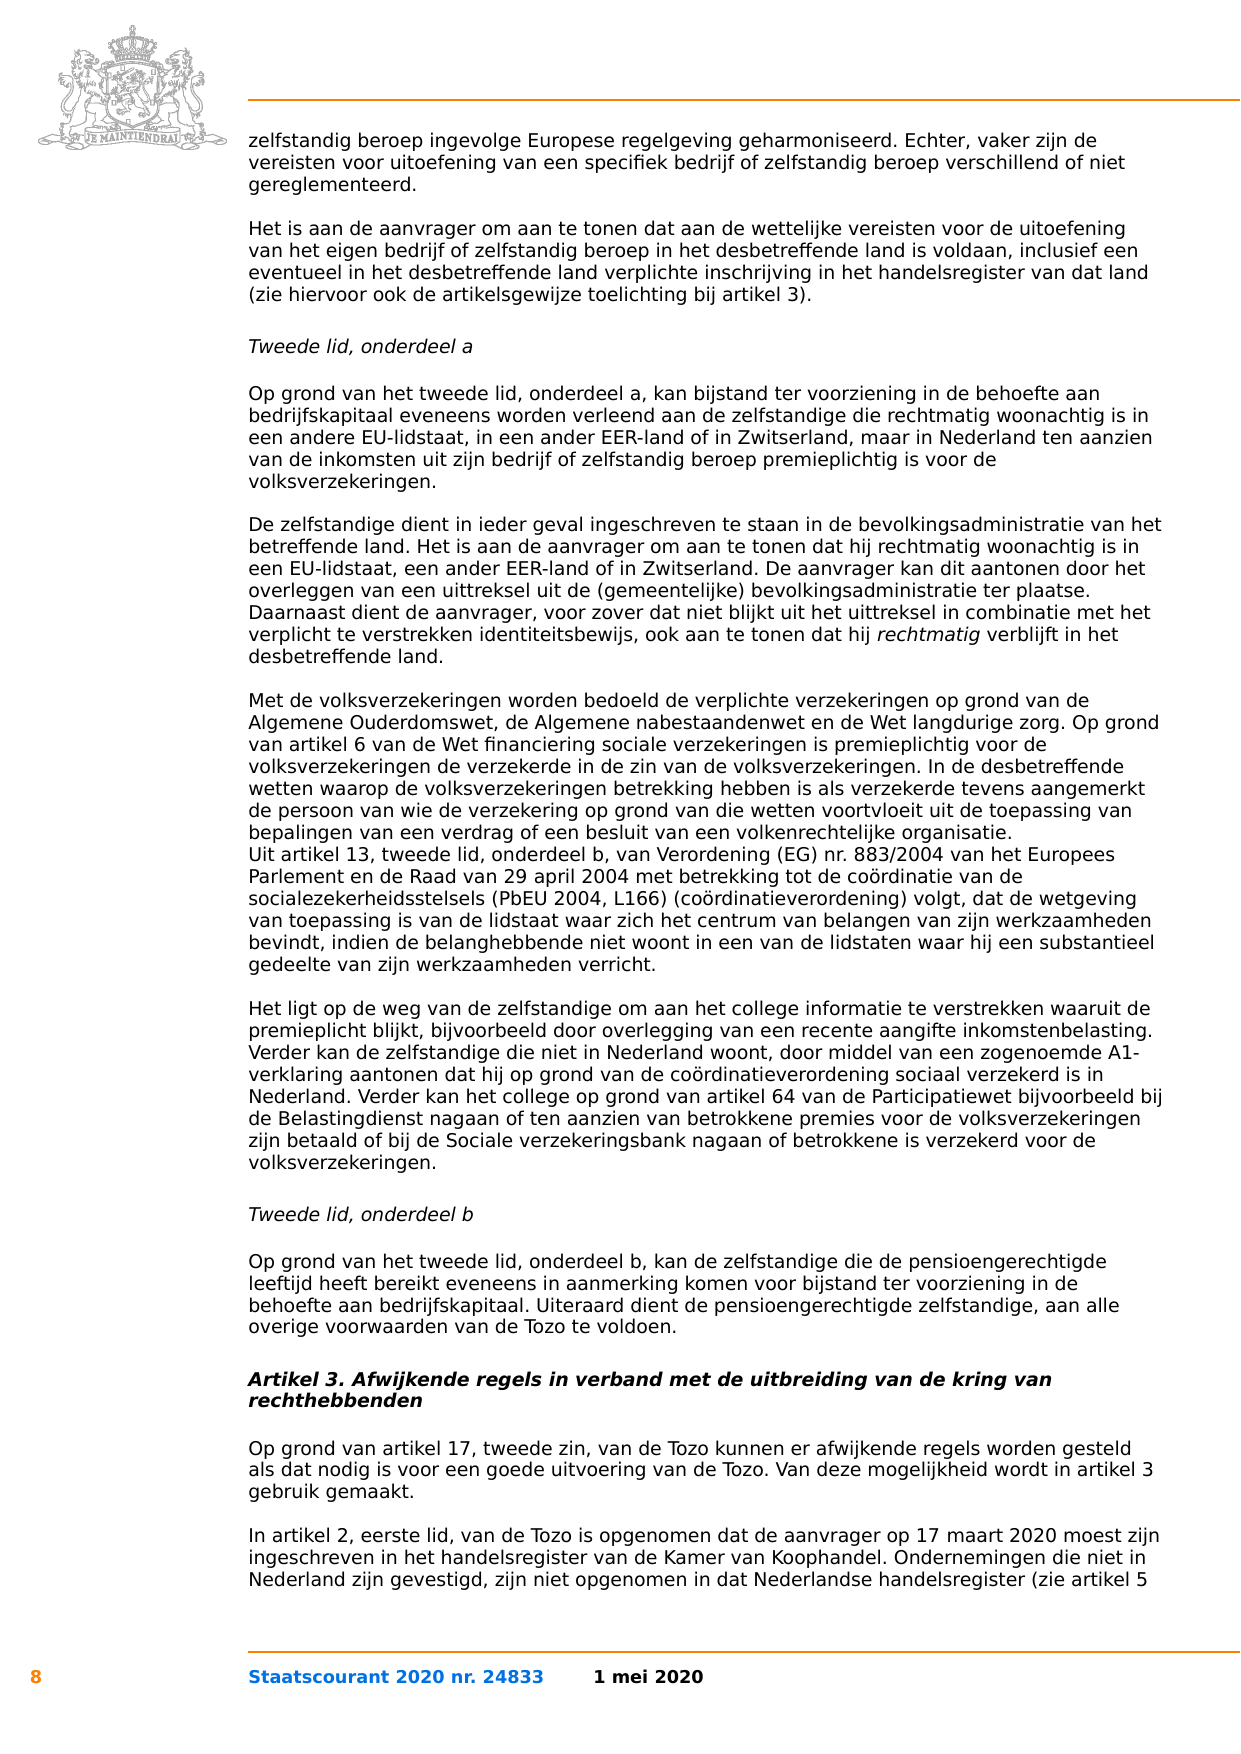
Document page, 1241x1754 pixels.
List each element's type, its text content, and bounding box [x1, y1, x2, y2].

text De zelfstandige dient in ieder geval ingeschreven te staan in de bevolkingsadministratie van het betreffende land. Het is aan de aanvrager om aan te tonen dat hij rechtmatig woonachtig is in een EU-lidstaat, een ander EER-land of in Zwitserland. De aanvrager kan dit aantonen door het overleggen van een uittreksel uit de (gemeentelijke) bevolkingsadministratie ter plaatse. Daarnaast dient de aanvrager, voor zover dat niet blijkt uit het uittreksel in combinatie met het verplicht te verstrekken identiteitsbewijs, ook aan te tonen dat hij rechtmatig verblijft in het desbetreffende land. [248, 514, 1163, 668]
text Het ligt op de weg van de zelfstandige om aan het college informatie te verstrekken waaruit de premieplicht blijkt, bijvoorbeeld door overlegging van een recente aangifte inkomstenbelasting. Verder kan de zelfstandige die niet in Nederland woont, door middel van een zogenoemde A1-verklaring aantonen dat hij op grond van de coördinatieverordening sociaal verzekerd is in Nederland. Verder kan het college op grond van artikel 64 van de Participatiewet bijvoorbeeld bij de Belastingdienst nagaan of ten aanzien van betrokkene premies voor de volksverzekeringen zijn betaald of bij de Sociale verzekeringsbank nagaan of betrokkene is verzekerd voor de volksverzekeringen. [248, 998, 1163, 1173]
text Op grond van het tweede lid, onderdeel b, kan de zelfstandige die de pensioengerechtigde leeftijd heeft bereikt eveneens in aanmerking komen voor bijstand ter voorziening in de behoefte aan bedrijfskapitaal. Uiteraard dient de pensioengerechtigde zelfstandige, aan alle overige voorwaarden van de Tozo te voldoen. [248, 1251, 1163, 1338]
subtitle Artikel 3. Afwijkende regels in verband met de uitbreiding van de kring van rechthebbenden [248, 1368, 1163, 1412]
picture [38, 25, 227, 150]
subtitle Tweede lid, onderdeel a [248, 336, 1163, 358]
subtitle Tweede lid, onderdeel b [248, 1203, 1163, 1226]
text Met de volksverzekeringen worden bedoeld de verplichte verzekeringen op grond van de Algemene Ouderdomswet, de Algemene nabestaandenwet en de Wet langdurige zorg. Op grond van artikel 6 van de Wet financiering sociale verzekeringen is premieplichtig voor de volksverzekeringen de verzekerde in de zin van de volksverzekeringen. In de desbetreffende wetten waarop de volksverzekeringen betrekking hebben is als verzekerde tevens aangemerkt de persoon van wie de verzekering op grond van die wetten voortvloeit uit de toepassing van bepalingen van een verdrag of een besluit van een volkenrechtelijke organisatie. [248, 690, 1163, 844]
text zelfstandig beroep ingevolge Europese regelgeving geharmoniseerd. Echter, vaker zijn de vereisten voor uitoefening van een specifiek bedrijf of zelfstandig beroep verschillend of niet gereglementeerd. [248, 130, 1163, 196]
text Op grond van het tweede lid, onderdeel a, kan bijstand ter voorziening in de behoefte aan bedrijfskapitaal eveneens worden verleend aan de zelfstandige die rechtmatig woonachtig is in een andere EU-lidstaat, in een ander EER-land of in Zwitserland, maar in Nederland ten aanzien van de inkomsten uit zijn bedrijf of zelfstandig beroep premieplichtig is voor de volksverzekeringen. [248, 383, 1163, 492]
text Op grond van artikel 17, tweede zin, van de Tozo kunnen er afwijkende regels worden gesteld als dat nodig is voor een goede uitvoering van de Tozo. Van deze mogelijkheid wordt in artikel 3 gebruik gemaakt. [248, 1437, 1163, 1503]
text Uit artikel 13, tweede lid, onderdeel b, van Verordening (EG) nr. 883/2004 van het Europees Parlement en de Raad van 29 april 2004 met betrekking tot de coördinatie van de socialezekerheidsstelsels (PbEU 2004, L166) (coördinatieverordening) volgt, dat de wetgeving van toepassing is van de lidstaat waar zich het centrum van belangen van zijn werkzaamheden bevindt, indien de belanghebbende niet woont in een van de lidstaten waar hij een substantieel gedeelte van zijn werkzaamheden verricht. [248, 844, 1163, 976]
text Het is aan de aanvrager om aan te tonen dat aan de wettelijke vereisten voor de uitoefening van het eigen bedrijf of zelfstandig beroep in het desbetreffende land is voldaan, inclusief een eventueel in het desbetreffende land verplichte inschrijving in het handelsregister van dat land (zie hiervoor ook de artikelsgewijze toelichting bij artikel 3). [248, 218, 1163, 306]
text In artikel 2, eerste lid, van de Tozo is opgenomen dat de aanvrager op 17 maart 2020 moest zijn ingeschreven in het handelsregister van de Kamer van Koophandel. Ondernemingen die niet in Nederland zijn gevestigd, zijn niet opgenomen in dat Nederlandse handelsregister (zie artikel 5 [248, 1525, 1163, 1591]
